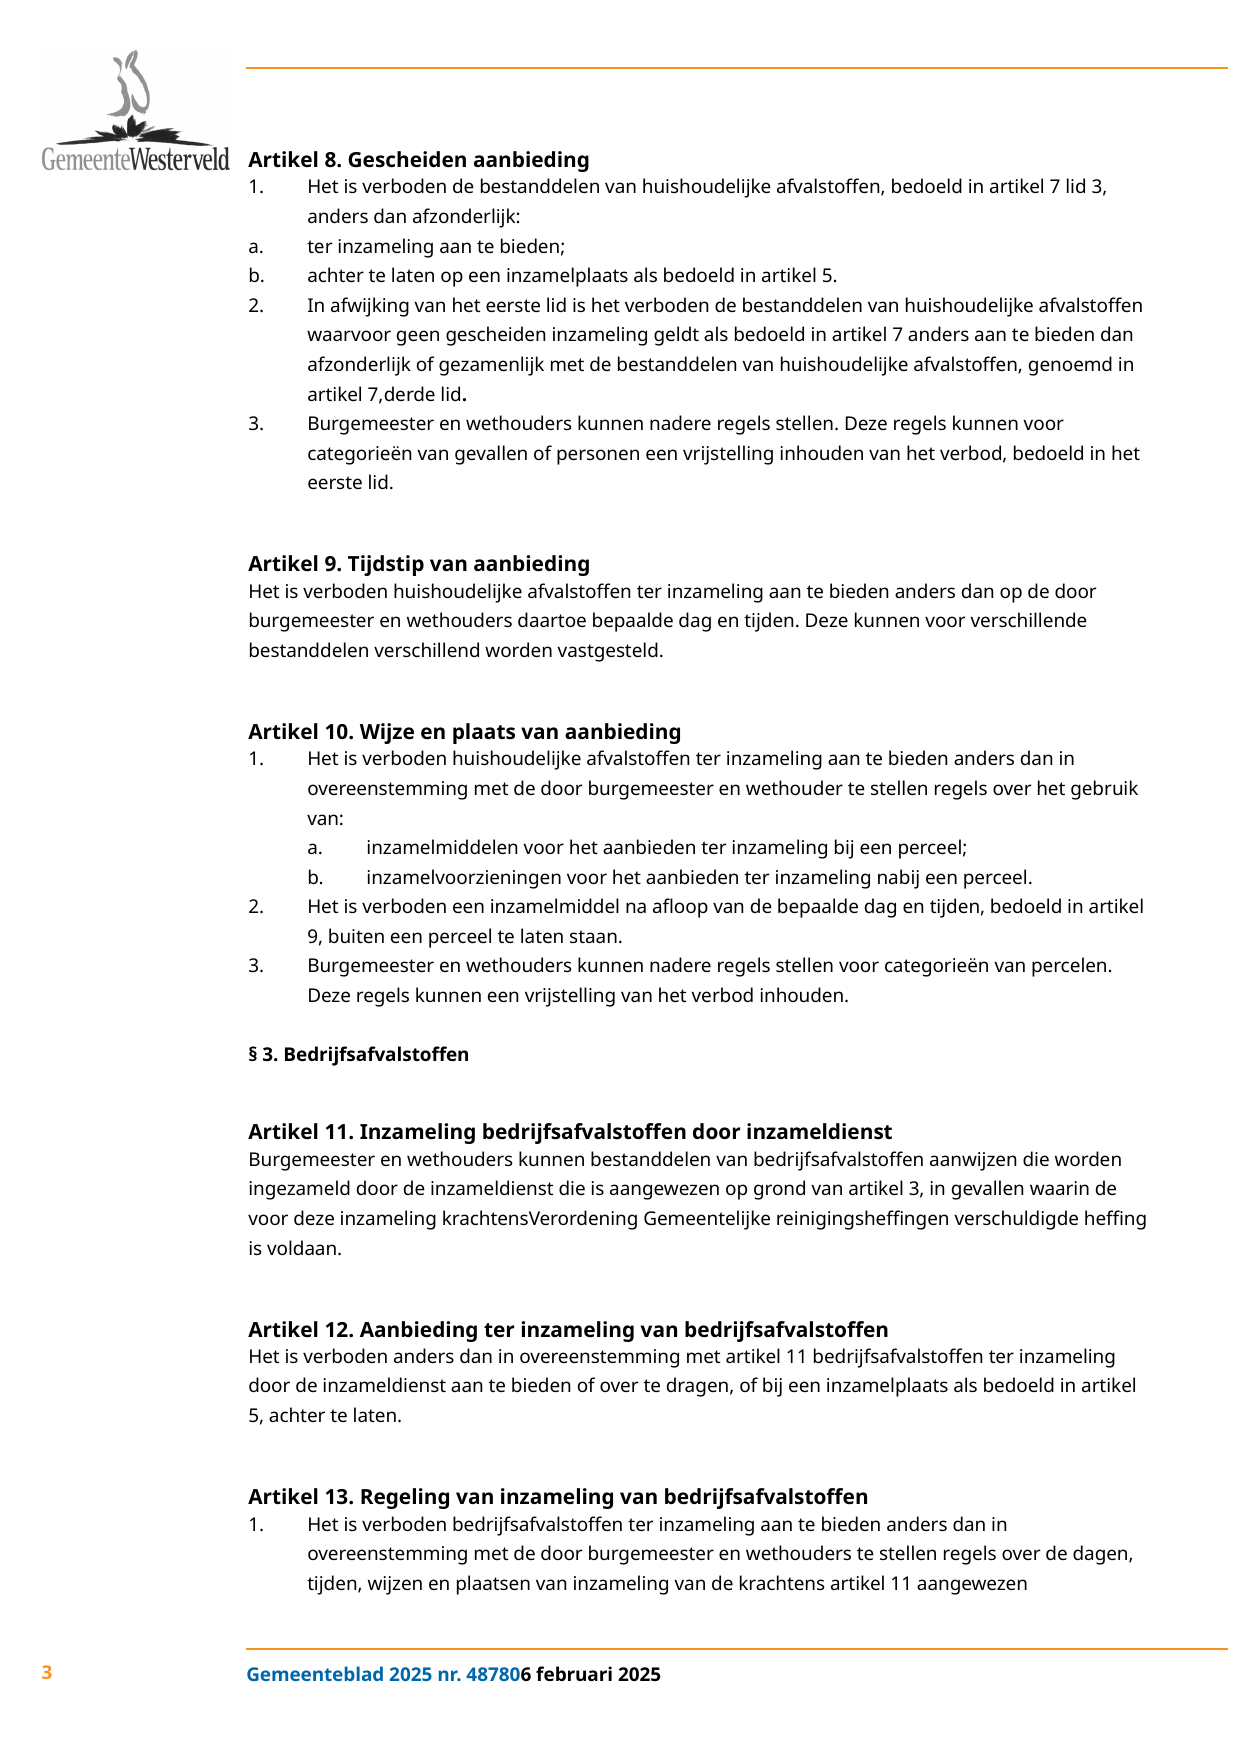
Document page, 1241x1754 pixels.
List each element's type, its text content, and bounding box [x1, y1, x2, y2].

text Het is verboden huishoudelijke afvalstoffen ter inzameling aan te bieden anders dan op de door burgemeester en wethouders daartoe bepaalde dag en tijden. Deze kunnen voor verschillende bestanddelen verschillend worden vastgesteld. [248, 578, 1152, 663]
text Artikel 13. Regeling van inzameling van bedrijfsafvalstoffen [248, 1482, 1152, 1511]
list achter te laten op een inzamelplaats als bedoeld in artikel 5. [248, 262, 1152, 288]
list In afwijking van het eerste lid is het verboden de bestanddelen van huishoudelijke afvalstoffen waarvoor geen gescheiden inzameling geldt als bedoeld in artikel 7 anders aan te bieden dan afzonderlijk of gezamenlijk met de bestanddelen van huishoudelijke afvalstoffen, genoemd in artikel 7,derde lid. [248, 292, 1152, 406]
list Het is verboden een inzamelmiddel na afloop van de bepaalde dag en tijden, bedoeld in artikel 9, buiten een perceel te laten staan. [248, 893, 1152, 949]
text Artikel 12. Aanbieding ter inzameling van bedrijfsafvalstoffen [248, 1315, 1152, 1343]
list inzamelvoorzieningen voor het aanbieden ter inzameling nabij een perceel. [307, 864, 1152, 889]
list Het is verboden de bestanddelen van huishoudelijke afvalstoffen, bedoeld in artikel 7 lid 3, anders dan afzonderlijk: [248, 174, 1152, 229]
list ter inzameling aan te bieden; [248, 233, 1152, 258]
text Artikel 9. Tijdstip van aanbieding [248, 549, 1152, 578]
list Burgemeester en wethouders kunnen nadere regels stellen. Deze regels kunnen voor categorieën van gevallen of personen een vrijstelling inhouden van het verbod, bedoeld in het eerste lid. [248, 410, 1152, 495]
text Artikel 8. Gescheiden aanbieding [248, 145, 1152, 174]
text Burgemeester en wethouders kunnen bestanddelen van bedrijfsafvalstoffen aanwijzen die worden ingezameld door de inzameldienst die is aangewezen op grond van artikel 3, in gevallen waarin de voor deze inzameling krachtensVerordening Gemeentelijke reinigingsheffingen verschuldigde heffing is voldaan. [248, 1146, 1152, 1260]
list inzamelmiddelen voor het aanbieden ter inzameling bij een perceel; [307, 834, 1152, 860]
text Het is verboden anders dan in overeenstemming met artikel 11 bedrijfsafvalstoffen ter inzameling door de inzameldienst aan te bieden of over te dragen, of bij een inzamelplaats als bedoeld in artikel 5, achter te laten. [248, 1343, 1152, 1428]
picture [41, 47, 231, 172]
list Burgemeester en wethouders kunnen nadere regels stellen voor categorieën van percelen. Deze regels kunnen een vrijstelling van het verbod inhouden. [248, 953, 1152, 1008]
list Het is verboden huishoudelijke afvalstoffen ter inzameling aan te bieden anders dan in overeenstemming met de door burgemeester en wethouder te stellen regels over het gebruik van: [248, 746, 1152, 830]
text Artikel 10. Wijze en plaats van aanbieding [248, 717, 1152, 746]
text § 3. Bedrijfsafvalstoffen [248, 1041, 1152, 1067]
list Het is verboden bedrijfsafvalstoffen ter inzameling aan te bieden anders dan in overeenstemming met de door burgemeester en wethouders te stellen regels over de dagen, tijden, wijzen en plaatsen van inzameling van de krachtens artikel 11 aangewezen [248, 1511, 1152, 1596]
text Artikel 11. Inzameling bedrijfsafvalstoffen door inzameldienst [248, 1117, 1152, 1146]
